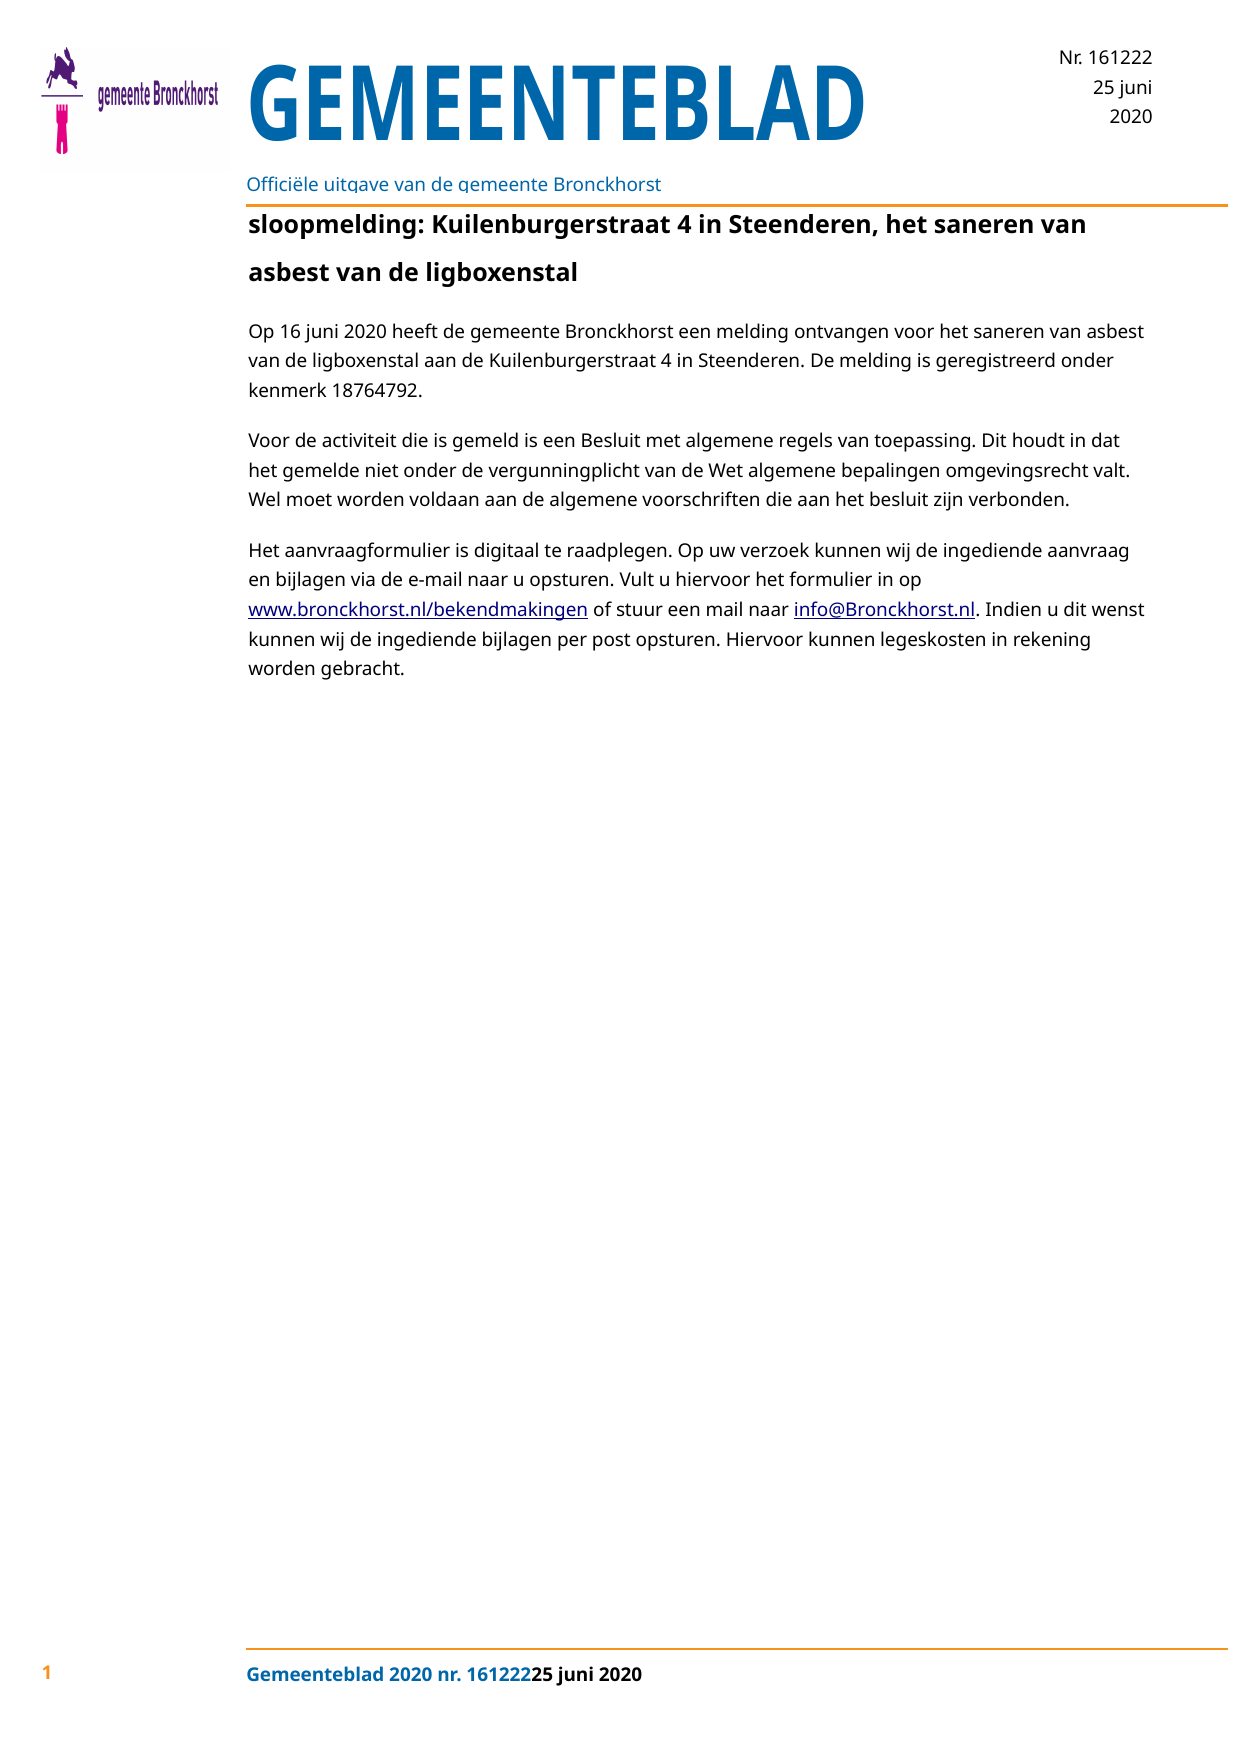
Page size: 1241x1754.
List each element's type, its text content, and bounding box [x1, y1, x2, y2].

text sloopmelding: Kuilenburgerstraat 4 in Steenderen, het saneren van asbest van de ligboxenstal [248, 207, 1152, 288]
text Op 16 juni 2020 heeft de gemeente Bronckhorst een melding ontvangen voor het saneren van asbest van de ligboxenstal aan de Kuilenburgerstraat 4 in Steenderen. De melding is geregistreerd onder kenmerk 18764792. [248, 318, 1152, 403]
text Het aanvraagformulier is digitaal te raadplegen. Op uw verzoek kunnen wij de ingediende aanvraag en bijlagen via de e-mail naar u opsturen. Vult u hiervoor het formulier in op www.bronckhorst.nl/bekendmakingen of stuur een mail naar info@Bronckhorst.nl. Indien u dit wenst kunnen wij de ingediende bijlagen per post opsturen. Hiervoor kunnen legeskosten in rekening worden gebracht. [248, 537, 1152, 681]
picture [41, 47, 231, 172]
text Voor de activiteit die is gemeld is een Besluit met algemene regels van toepassing. Dit houdt in dat het gemelde niet onder de vergunningplicht van de Wet algemene bepalingen omgevingsrecht valt. Wel moet worden voldaan aan de algemene voorschriften die aan het besluit zijn verbonden. [248, 427, 1152, 512]
